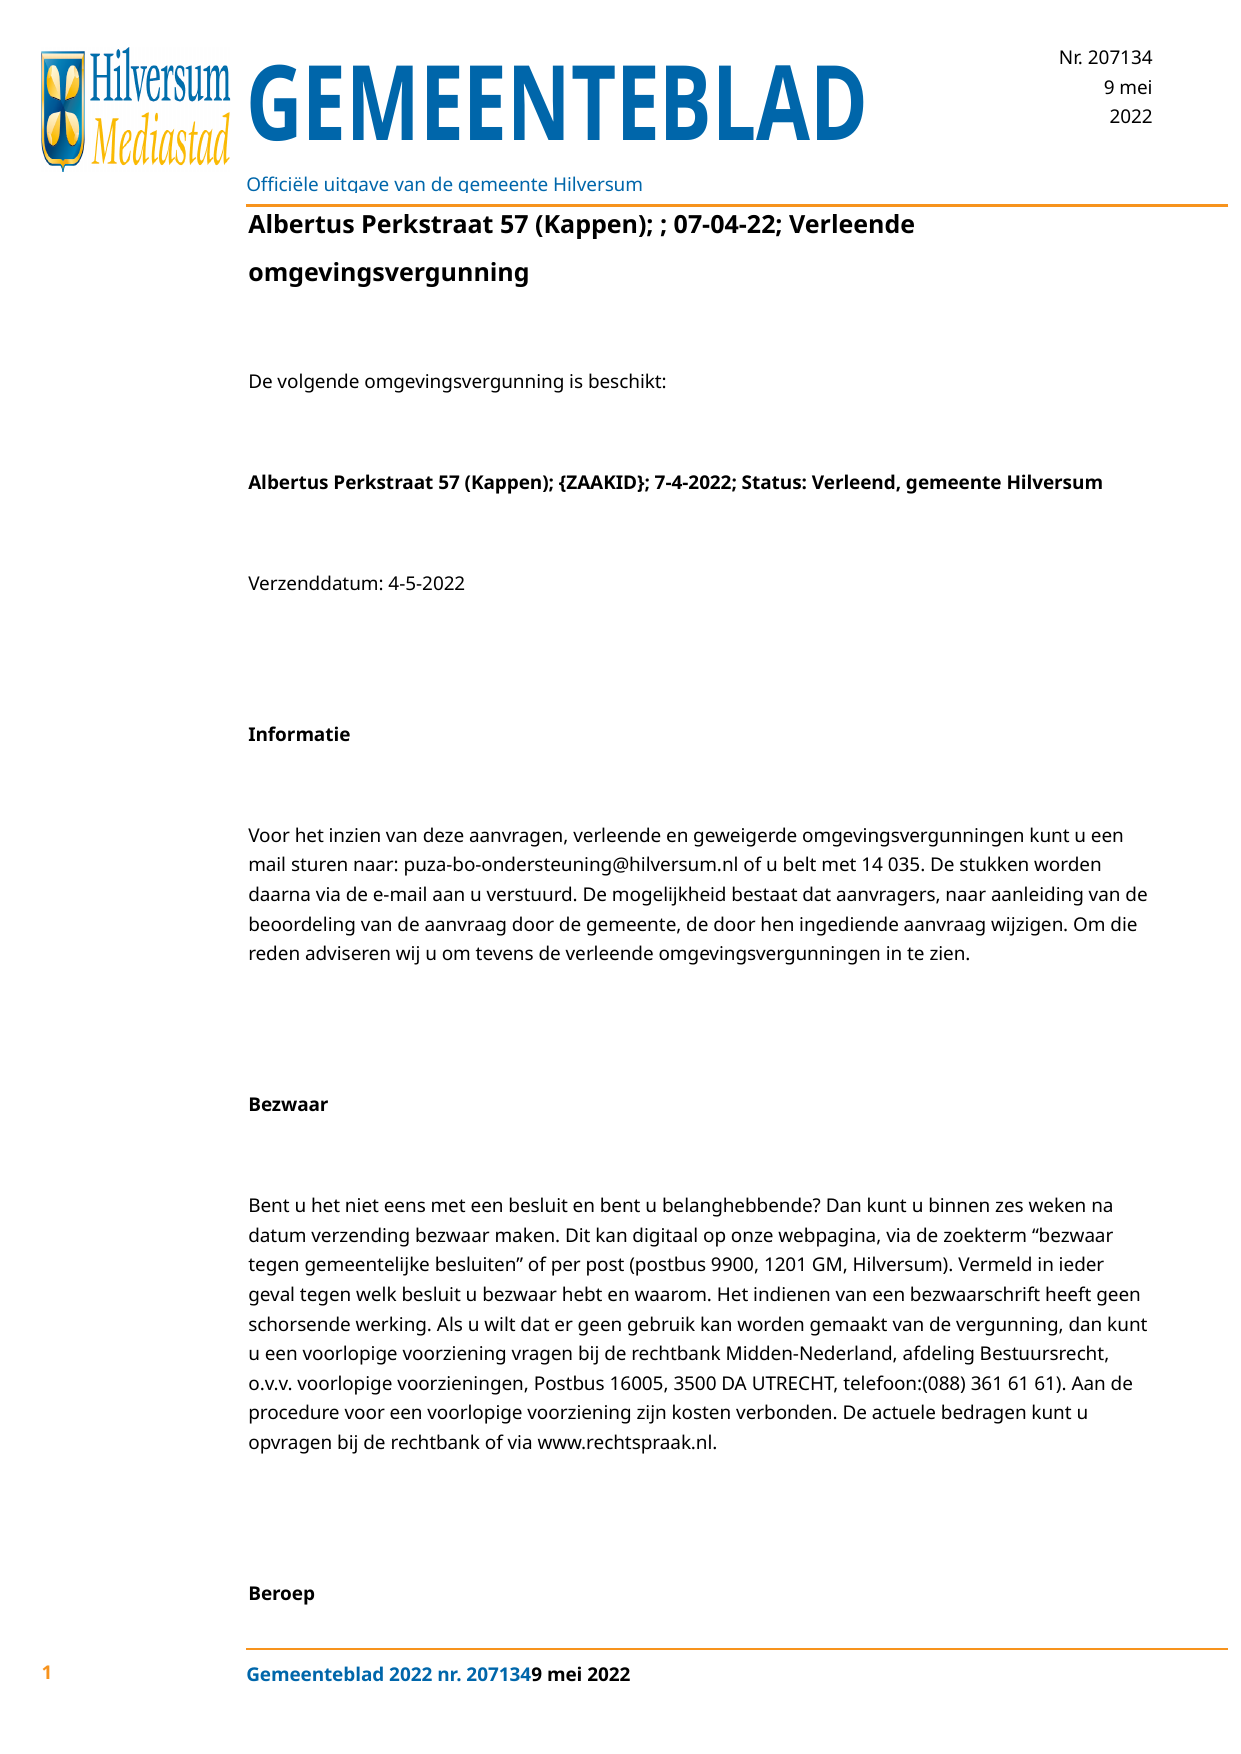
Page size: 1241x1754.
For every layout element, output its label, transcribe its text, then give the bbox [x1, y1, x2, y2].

text Albertus Perkstraat 57 (Kappen); ; 07-04-22; Verleende omgevingsvergunning [248, 207, 1152, 288]
picture [41, 47, 231, 172]
text Bent u het niet eens met een besluit en bent u belanghebbende? Dan kunt u binnen zes weken na datum verzending bezwaar maken. Dit kan digitaal op onze webpagina, via de zoekterm “bezwaar tegen gemeentelijke besluiten” of per post (postbus 9900, 1201 GM, Hilversum). Vermeld in ieder geval tegen welk besluit u bezwaar hebt en waarom. Het indienen van een bezwaarschrift heeft geen schorsende werking. Als u wilt dat er geen gebruik kan worden gemaakt van de vergunning, dan kunt u een voorlopige voorziening vragen bij de rechtbank Midden-Nederland, afdeling Bestuursrecht, o.v.v. voorlopige voorzieningen, Postbus 16005, 3500 DA UTRECHT, telefoon:(088) 361 61 61). Aan de procedure voor een voorlopige voorziening zijn kosten verbonden. De actuele bedragen kunt u opvragen bij de rechtbank of via www.rechtspraak.nl. [248, 1192, 1152, 1455]
text Bezwaar [248, 1092, 1152, 1117]
text Albertus Perkstraat 57 (Kappen); {ZAAKID}; 7-4-2022; Status: Verleend, gemeente Hilversum [248, 469, 1152, 495]
text Informatie [248, 721, 1152, 747]
text De volgende omgevingsvergunning is beschikt: [248, 368, 1152, 394]
text Verzenddatum: 4-5-2022 [248, 570, 1152, 596]
text Voor het inzien van deze aanvragen, verleende en geweigerde omgevingsvergunningen kunt u een mail sturen naar: puza-bo-ondersteuning@hilversum.nl of u belt met 14 035. De stukken worden daarna via de e-mail aan u verstuurd. De mogelijkheid bestaat dat aanvragers, naar aanleiding van de beoordeling van de aanvraag door de gemeente, de door hen ingediende aanvraag wijzigen. Om die reden adviseren wij u om tevens de verleende omgevingsvergunningen in te zien. [248, 822, 1152, 966]
text Beroep [248, 1580, 1152, 1606]
